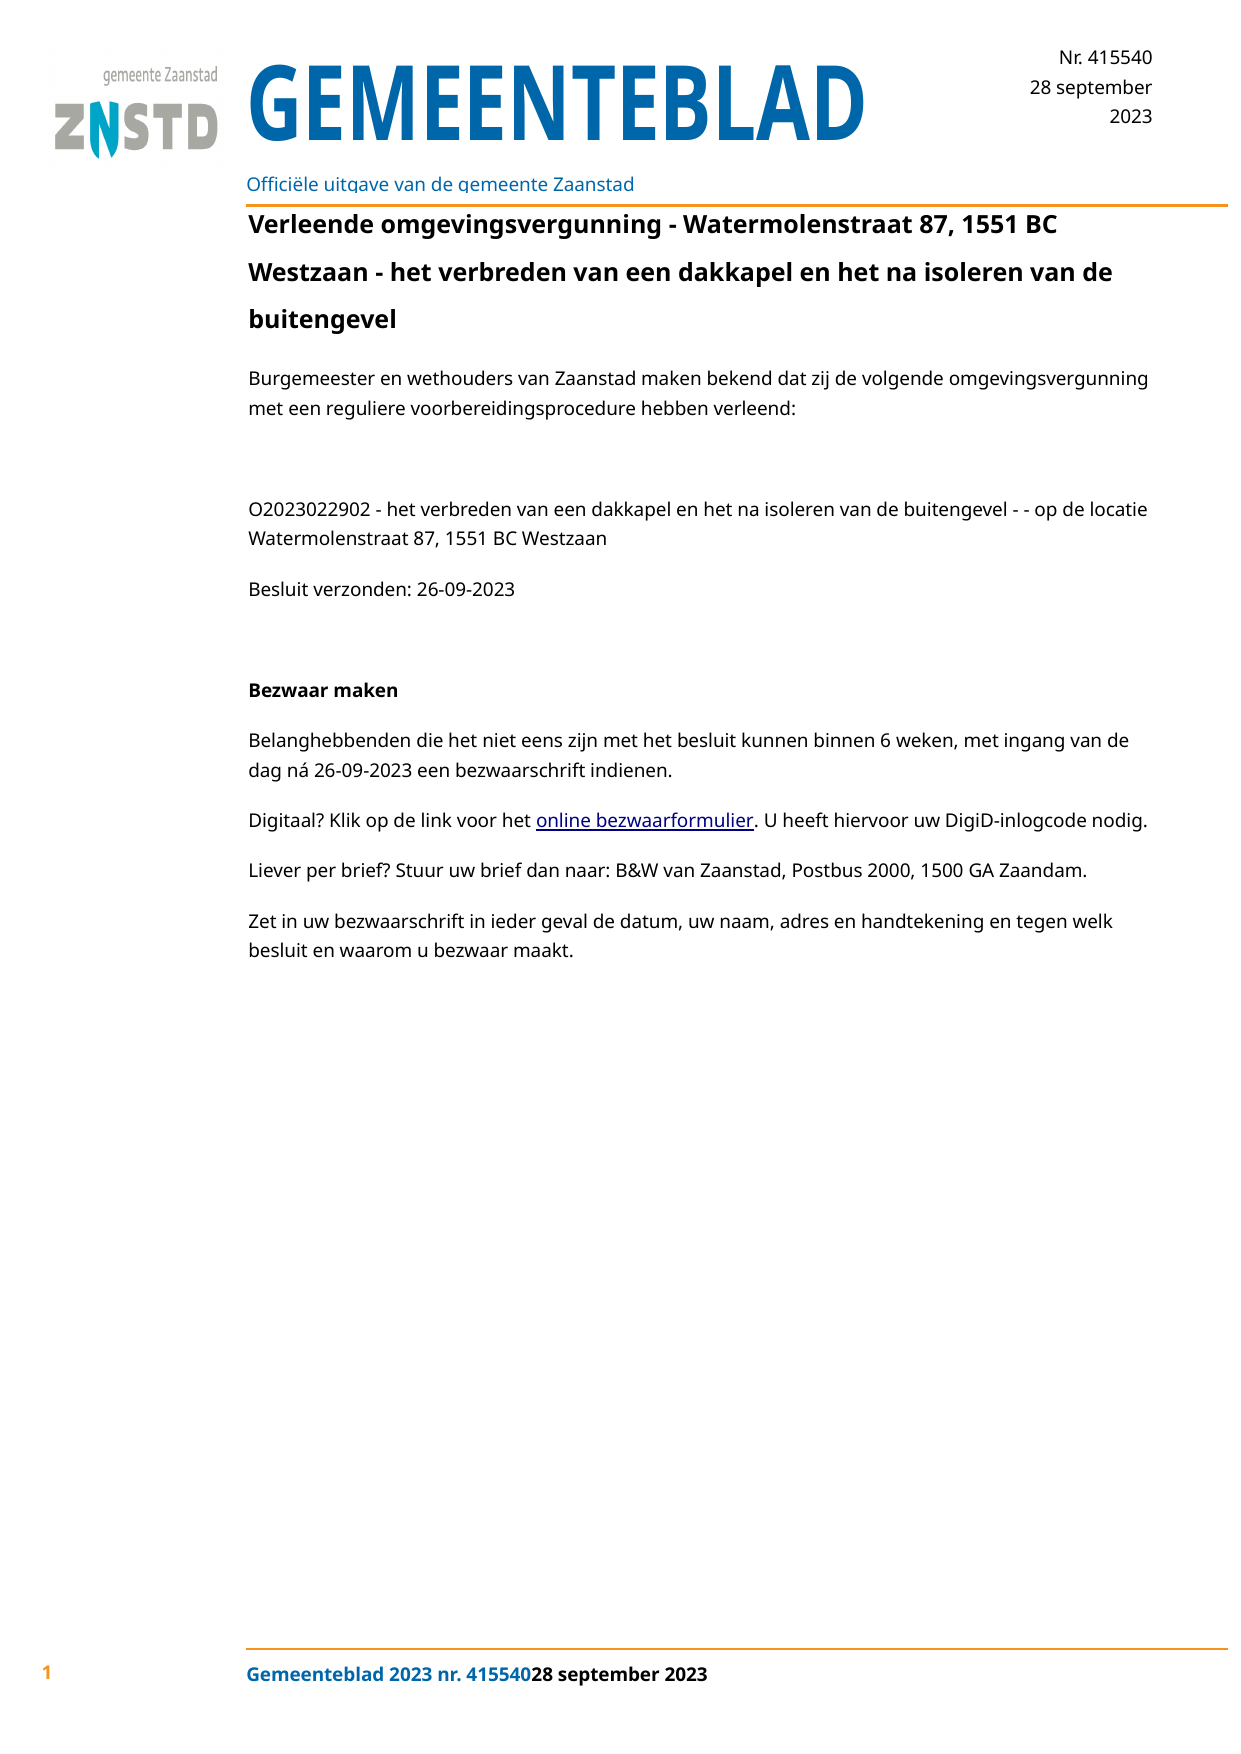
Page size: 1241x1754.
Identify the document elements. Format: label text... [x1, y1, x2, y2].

text Bezwaar maken [248, 677, 1152, 702]
text Zet in uw bezwaarschrift in ieder geval de datum, uw naam, adres en handtekening en tegen welk besluit en waarom u bezwaar maakt. [248, 908, 1152, 963]
picture [41, 47, 231, 172]
text Verleende omgevingsvergunning - Watermolenstraat 87, 1551 BC Westzaan - het verbreden van een dakkapel en het na isoleren van de buitengevel [248, 207, 1152, 336]
text Burgemeester en wethouders van Zaanstad maken bekend dat zij de volgende omgevingsvergunning met een reguliere voorbereidingsprocedure hebben verleend: [248, 366, 1152, 421]
text Liever per brief? Stuur uw brief dan naar: B&W van Zaanstad, Postbus 2000, 1500 GA Zaandam. [248, 858, 1152, 883]
text Besluit verzonden: 26-09-2023 [248, 576, 1152, 602]
text Digitaal? Klik op de link voor het online bezwaarformulier. U heeft hiervoor uw DigiD-inlogcode nodig. [248, 807, 1152, 833]
text Belanghebbenden die het niet eens zijn met het besluit kunnen binnen 6 weken, met ingang van de dag ná 26-09-2023 een bezwaarschrift indienen. [248, 727, 1152, 782]
text O2023022902 - het verbreden van een dakkapel en het na isoleren van de buitengevel - - op de locatie Watermolenstraat 87, 1551 BC Westzaan [248, 496, 1152, 551]
